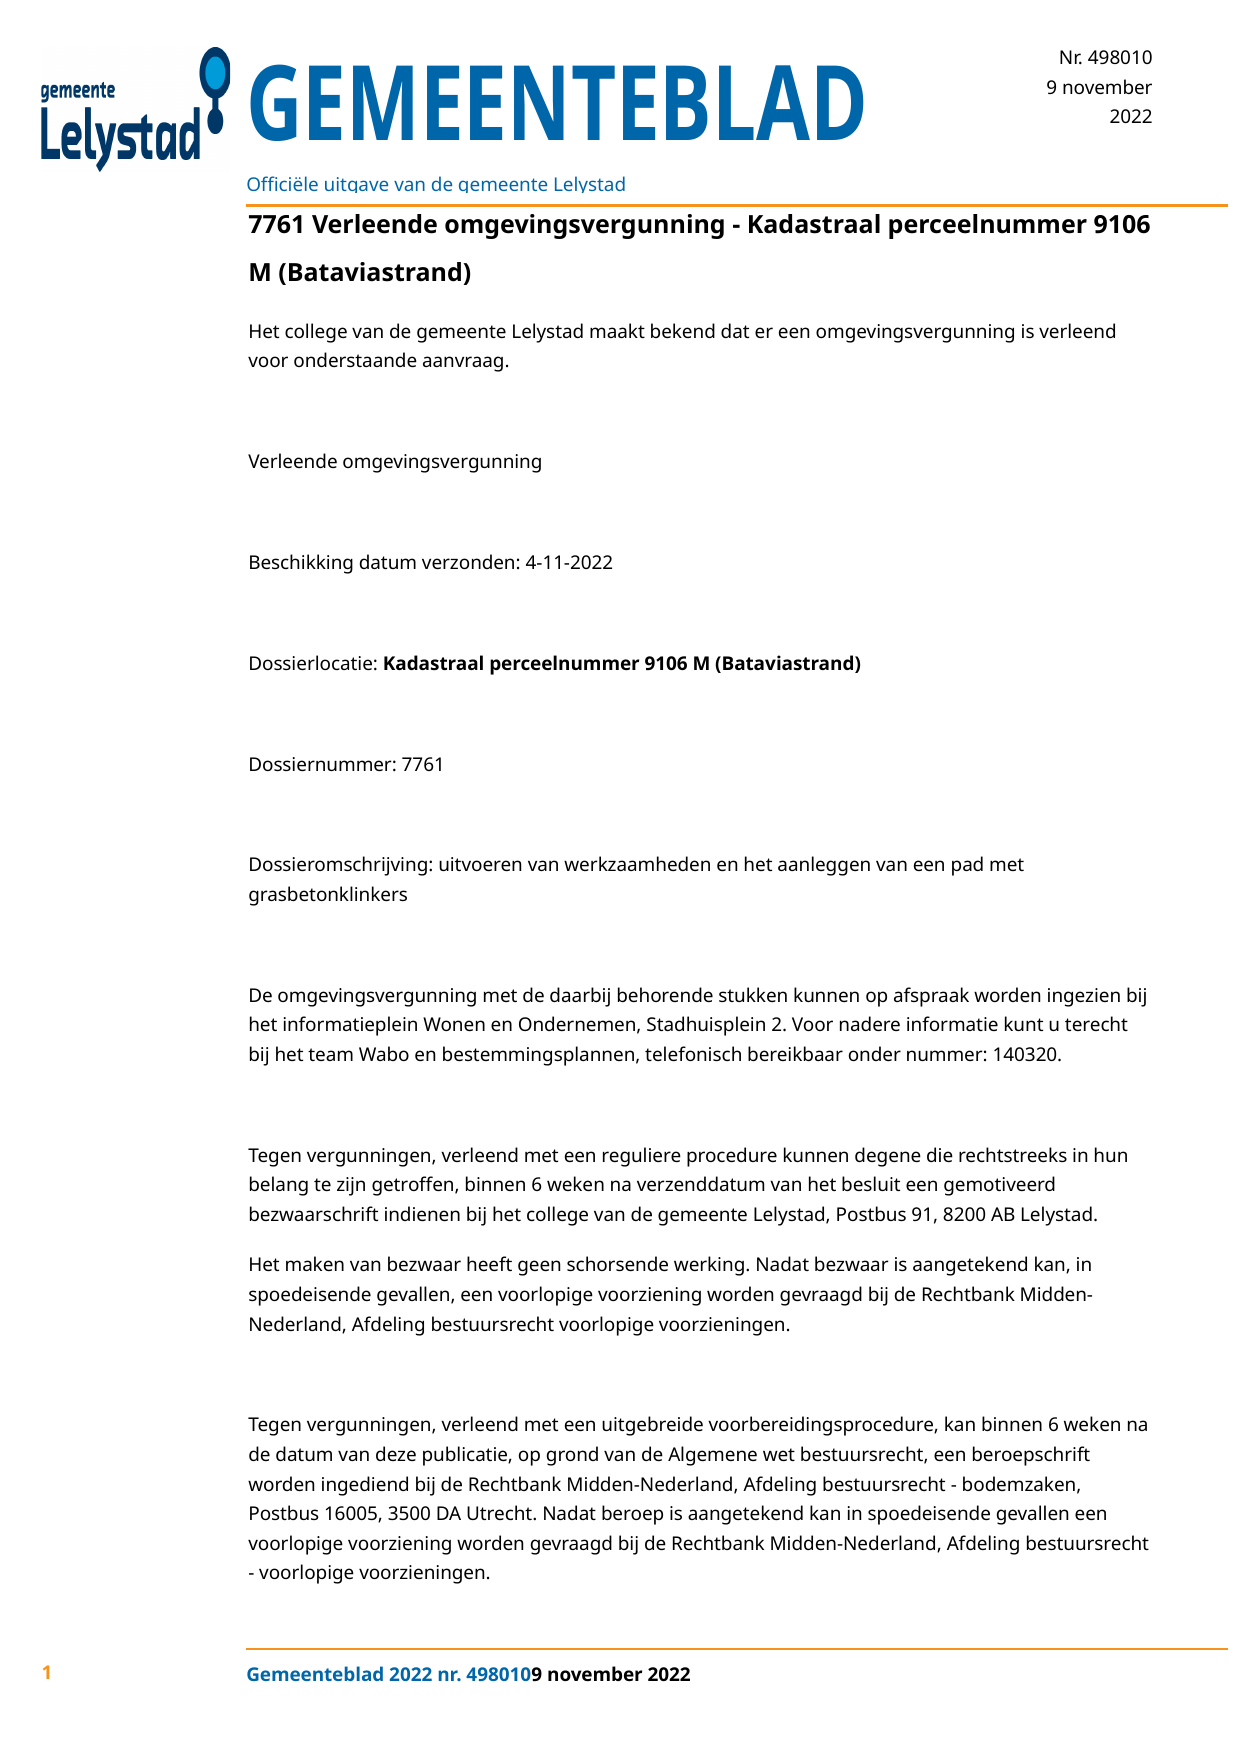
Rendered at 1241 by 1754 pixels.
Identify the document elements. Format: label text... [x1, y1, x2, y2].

text Het maken van bezwaar heeft geen schorsende werking. Nadat bezwaar is aangetekend kan, in spoedeisende gevallen, een voorlopige voorziening worden gevraagd bij de Rechtbank Midden-Nederland, Afdeling bestuursrecht voorlopige voorzieningen. [248, 1252, 1152, 1337]
text Dossieromschrijving: uitvoeren van werkzaamheden en het aanleggen van een pad met grasbetonklinkers [248, 852, 1152, 907]
text Tegen vergunningen, verleend met een uitgebreide voorbereidingsprocedure, kan binnen 6 weken na de datum van deze publicatie, op grond van de Algemene wet bestuursrecht, een beroepschrift worden ingediend bij de Rechtbank Midden-Nederland, Afdeling bestuursrecht - bodemzaken, Postbus 16005, 3500 DA Utrecht. Nadat beroep is aangetekend kan in spoedeisende gevallen een voorlopige voorziening worden gevraagd bij de Rechtbank Midden-Nederland, Afdeling bestuursrecht - voorlopige voorzieningen. [248, 1412, 1152, 1585]
picture [41, 47, 231, 172]
text De omgevingsvergunning met de daarbij behorende stukken kunnen op afspraak worden ingezien bij het informatieplein Wonen en Ondernemen, Stadhuisplein 2. Voor nadere informatie kunt u terecht bij het team Wabo en bestemmingsplannen, telefonisch bereikbaar onder nummer: 140320. [248, 982, 1152, 1067]
text Het college van de gemeente Lelystad maakt bekend dat er een omgevingsvergunning is verleend voor onderstaande aanvraag. [248, 318, 1152, 373]
text 7761 Verleende omgevingsvergunning - Kadastraal perceelnummer 9106 M (Bataviastrand) [248, 207, 1152, 288]
text Dossierlocatie: Kadastraal perceelnummer 9106 M (Bataviastrand) [248, 650, 1152, 676]
text Beschikking datum verzonden: 4-11-2022 [248, 549, 1152, 575]
text Tegen vergunningen, verleend met een reguliere procedure kunnen degene die rechtstreeks in hun belang te zijn getroffen, binnen 6 weken na verzenddatum van het besluit een gemotiveerd bezwaarschrift indienen bij het college van de gemeente Lelystad, Postbus 91, 8200 AB Lelystad. [248, 1142, 1152, 1227]
text Verleende omgevingsvergunning [248, 448, 1152, 474]
text Dossiernummer: 7761 [248, 751, 1152, 777]
